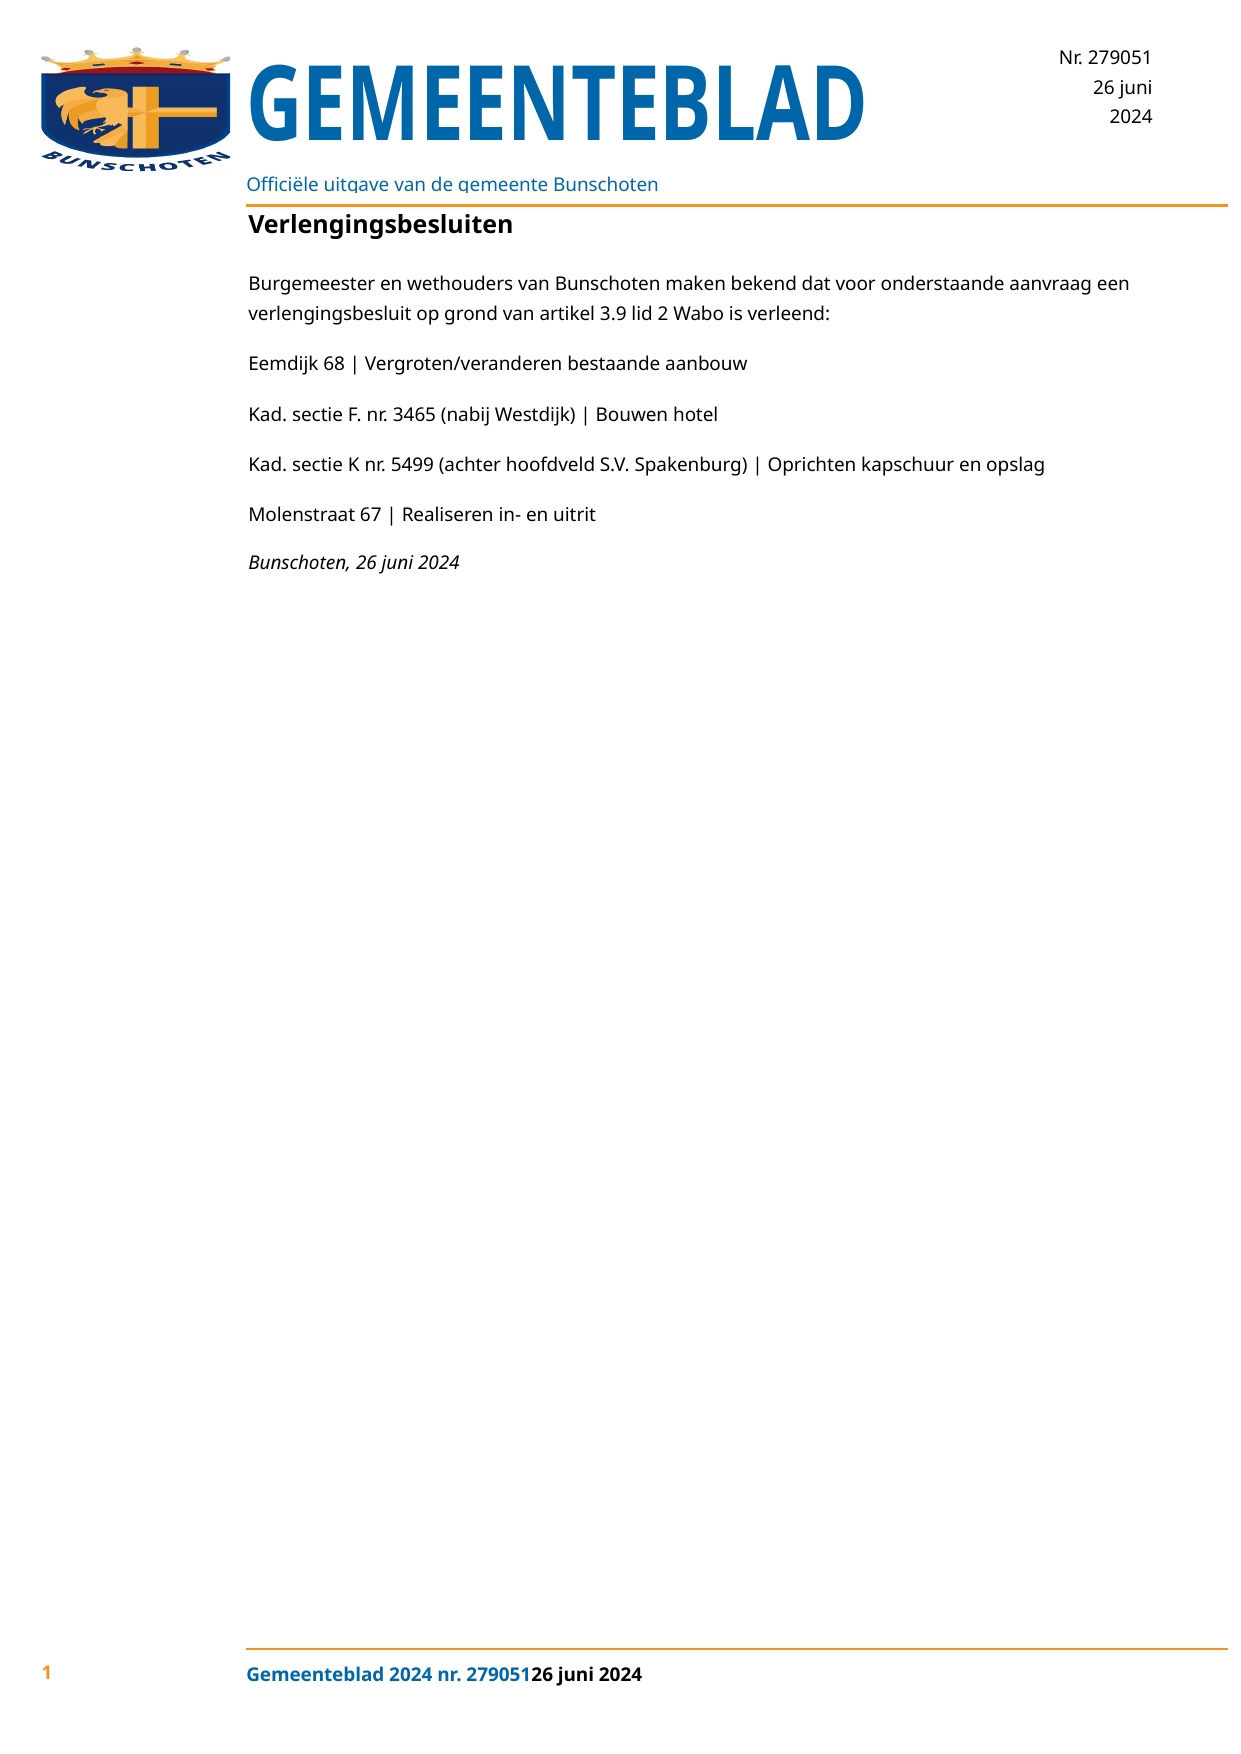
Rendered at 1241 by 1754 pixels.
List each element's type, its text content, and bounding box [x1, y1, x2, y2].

text Verlengingsbesluiten [248, 207, 1152, 241]
text Kad. sectie F. nr. 3465 (nabij Westdijk) | Bouwen hotel [248, 401, 1152, 426]
text Burgemeester en wethouders van Bunschoten maken bekend dat voor onderstaande aanvraag een verlengingsbesluit op grond van artikel 3.9 lid 2 Wabo is verleend: [248, 270, 1152, 326]
text Eemdijk 68 | Vergroten/veranderen bestaande aanbouw [248, 350, 1152, 376]
text Molenstraat 67 | Realiseren in- en uitrit [248, 502, 1152, 527]
picture [41, 47, 231, 172]
text Bunschoten, 26 juni 2024 [248, 549, 1152, 575]
text Kad. sectie K nr. 5499 (achter hoofdveld S.V. Spakenburg) | Oprichten kapschuur en opslag [248, 451, 1152, 477]
